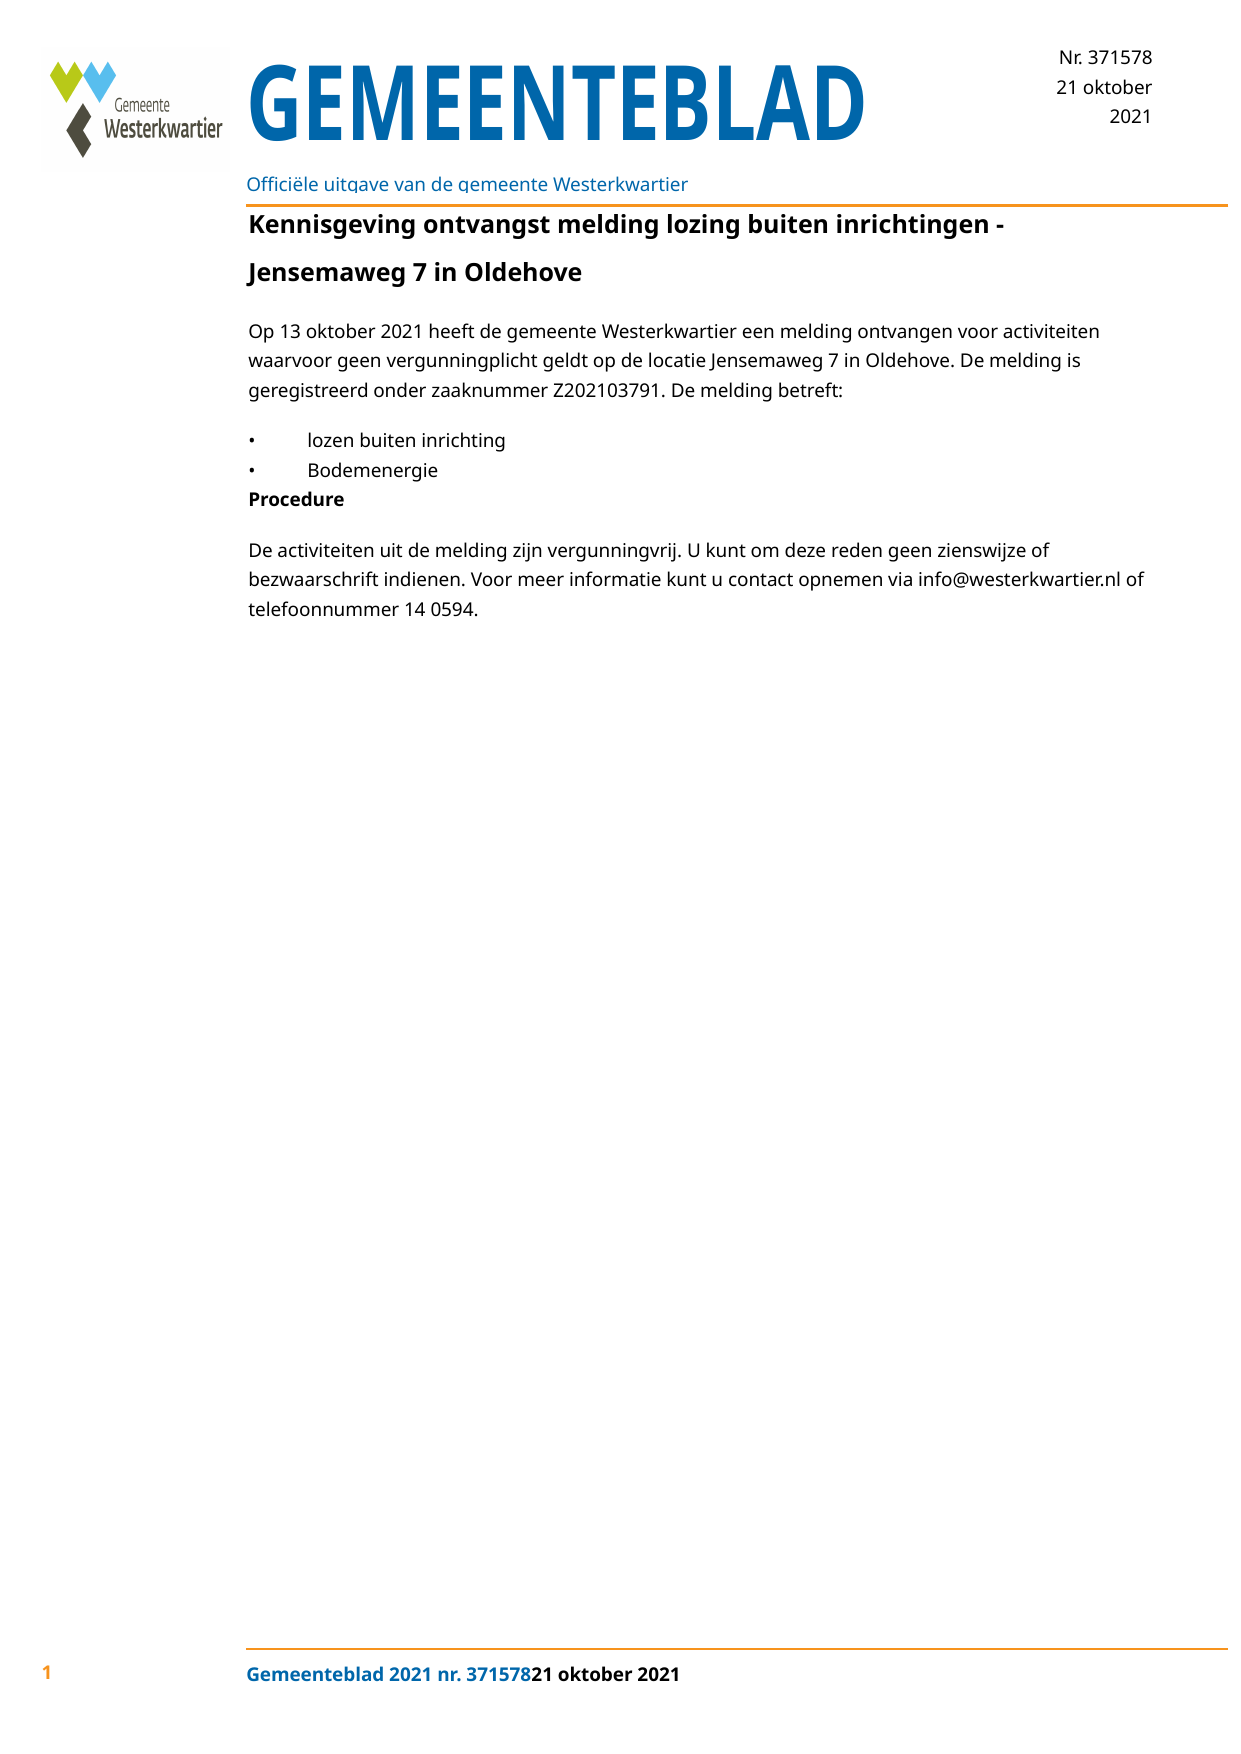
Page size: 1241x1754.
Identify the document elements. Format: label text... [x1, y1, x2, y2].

text Kennisgeving ontvangst melding lozing buiten inrichtingen - Jensemaweg 7 in Oldehove [248, 207, 1152, 288]
picture [41, 47, 231, 172]
list Bodemenergie [248, 457, 1152, 483]
list lozen buiten inrichting [248, 427, 1152, 453]
text Op 13 oktober 2021 heeft de gemeente Westerkwartier een melding ontvangen voor activiteiten waarvoor geen vergunningplicht geldt op de locatie Jensemaweg 7 in Oldehove. De melding is geregistreerd onder zaaknummer Z202103791. De melding betreft: [248, 318, 1152, 403]
text De activiteiten uit de melding zijn vergunningvrij. U kunt om deze reden geen zienswijze of bezwaarschrift indienen. Voor meer informatie kunt u contact opnemen via info@westerkwartier.nl of telefoonnummer 14 0594. [248, 537, 1152, 622]
text Procedure [248, 487, 1152, 512]
